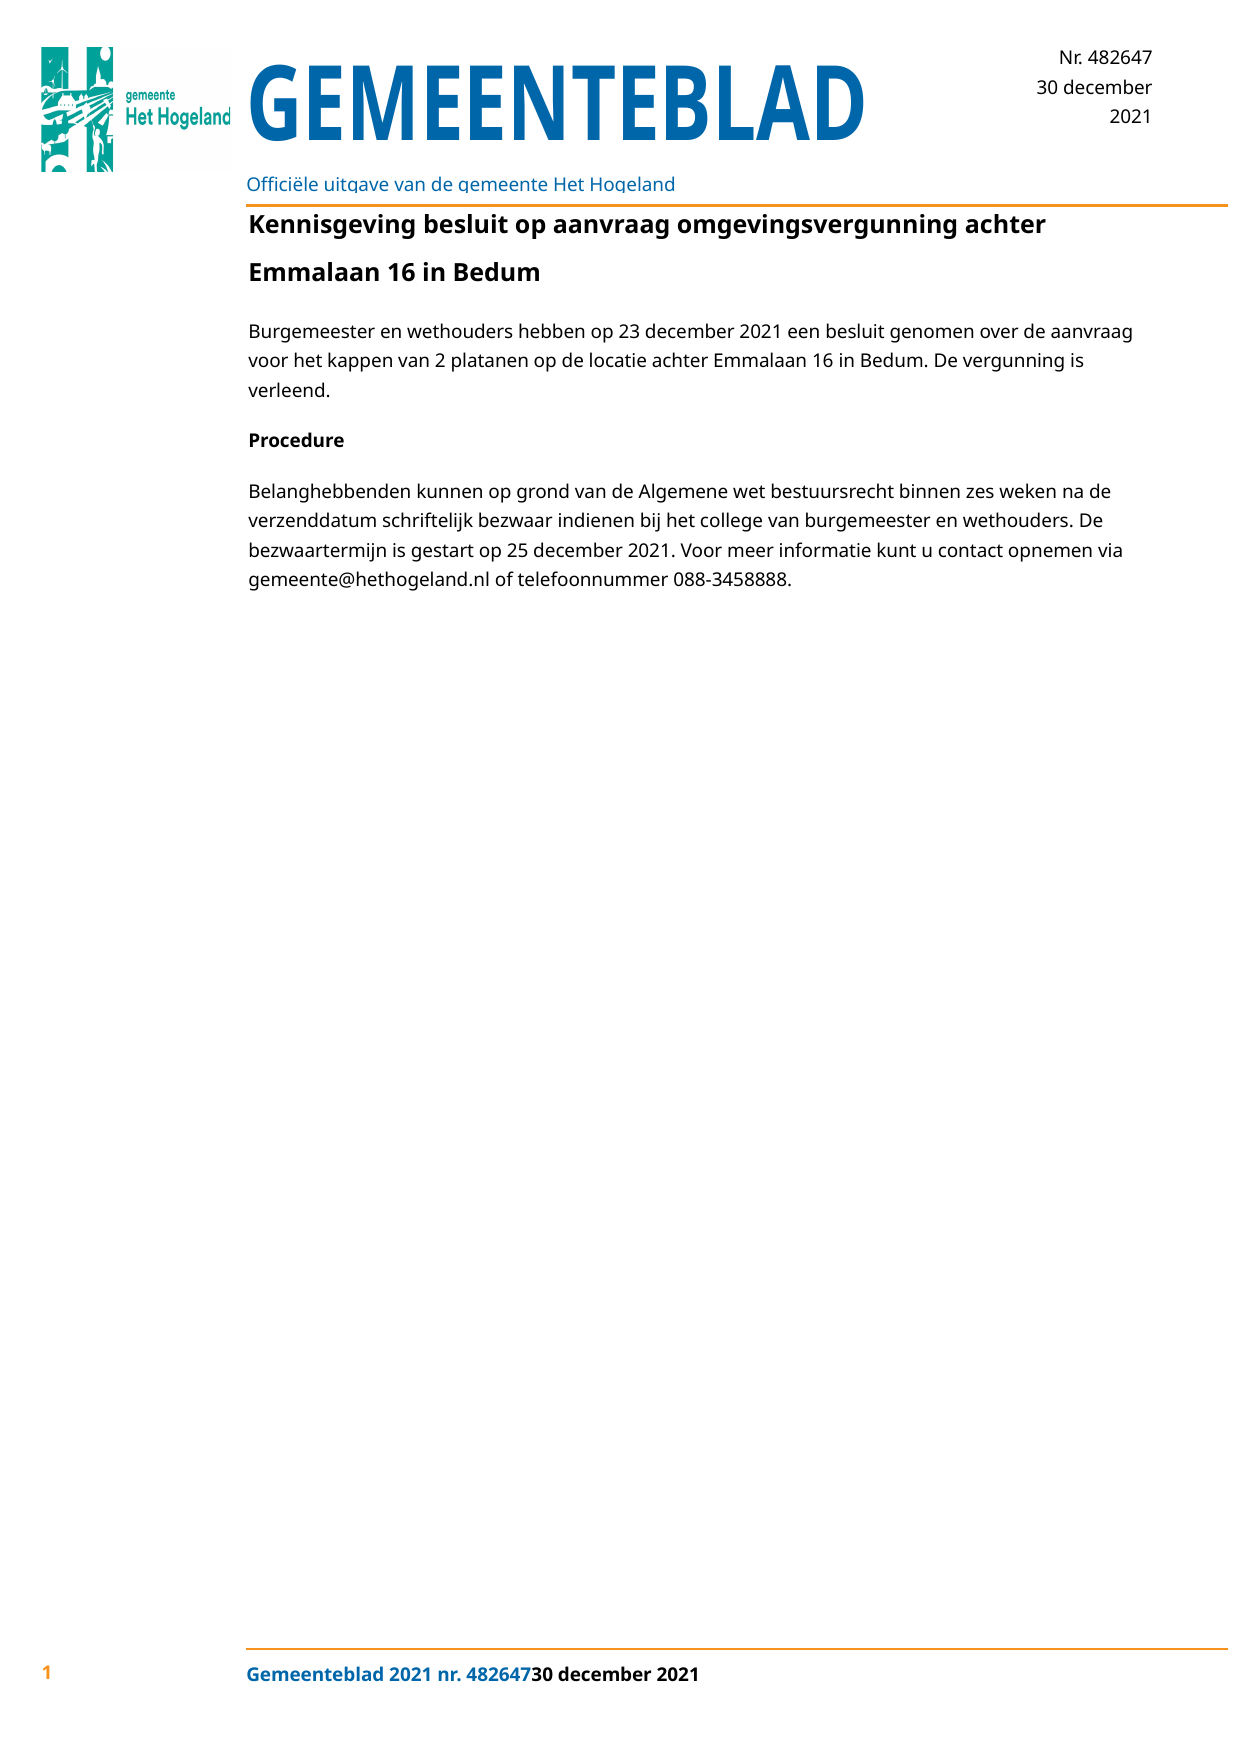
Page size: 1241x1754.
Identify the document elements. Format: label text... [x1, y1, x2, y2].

text Belanghebbenden kunnen op grond van de Algemene wet bestuursrecht binnen zes weken na de verzenddatum schriftelijk bezwaar indienen bij het college van burgemeester en wethouders. De bezwaartermijn is gestart op 25 december 2021. Voor meer informatie kunt u contact opnemen via gemeente@hethogeland.nl of telefoonnummer 088-3458888. [248, 478, 1152, 592]
picture [41, 47, 231, 172]
text Burgemeester en wethouders hebben op 23 december 2021 een besluit genomen over de aanvraag voor het kappen van 2 platanen op de locatie achter Emmalaan 16 in Bedum. De vergunning is verleend. [248, 318, 1152, 403]
text Kennisgeving besluit op aanvraag omgevingsvergunning achter Emmalaan 16 in Bedum [248, 207, 1152, 288]
text Procedure [248, 427, 1152, 453]
